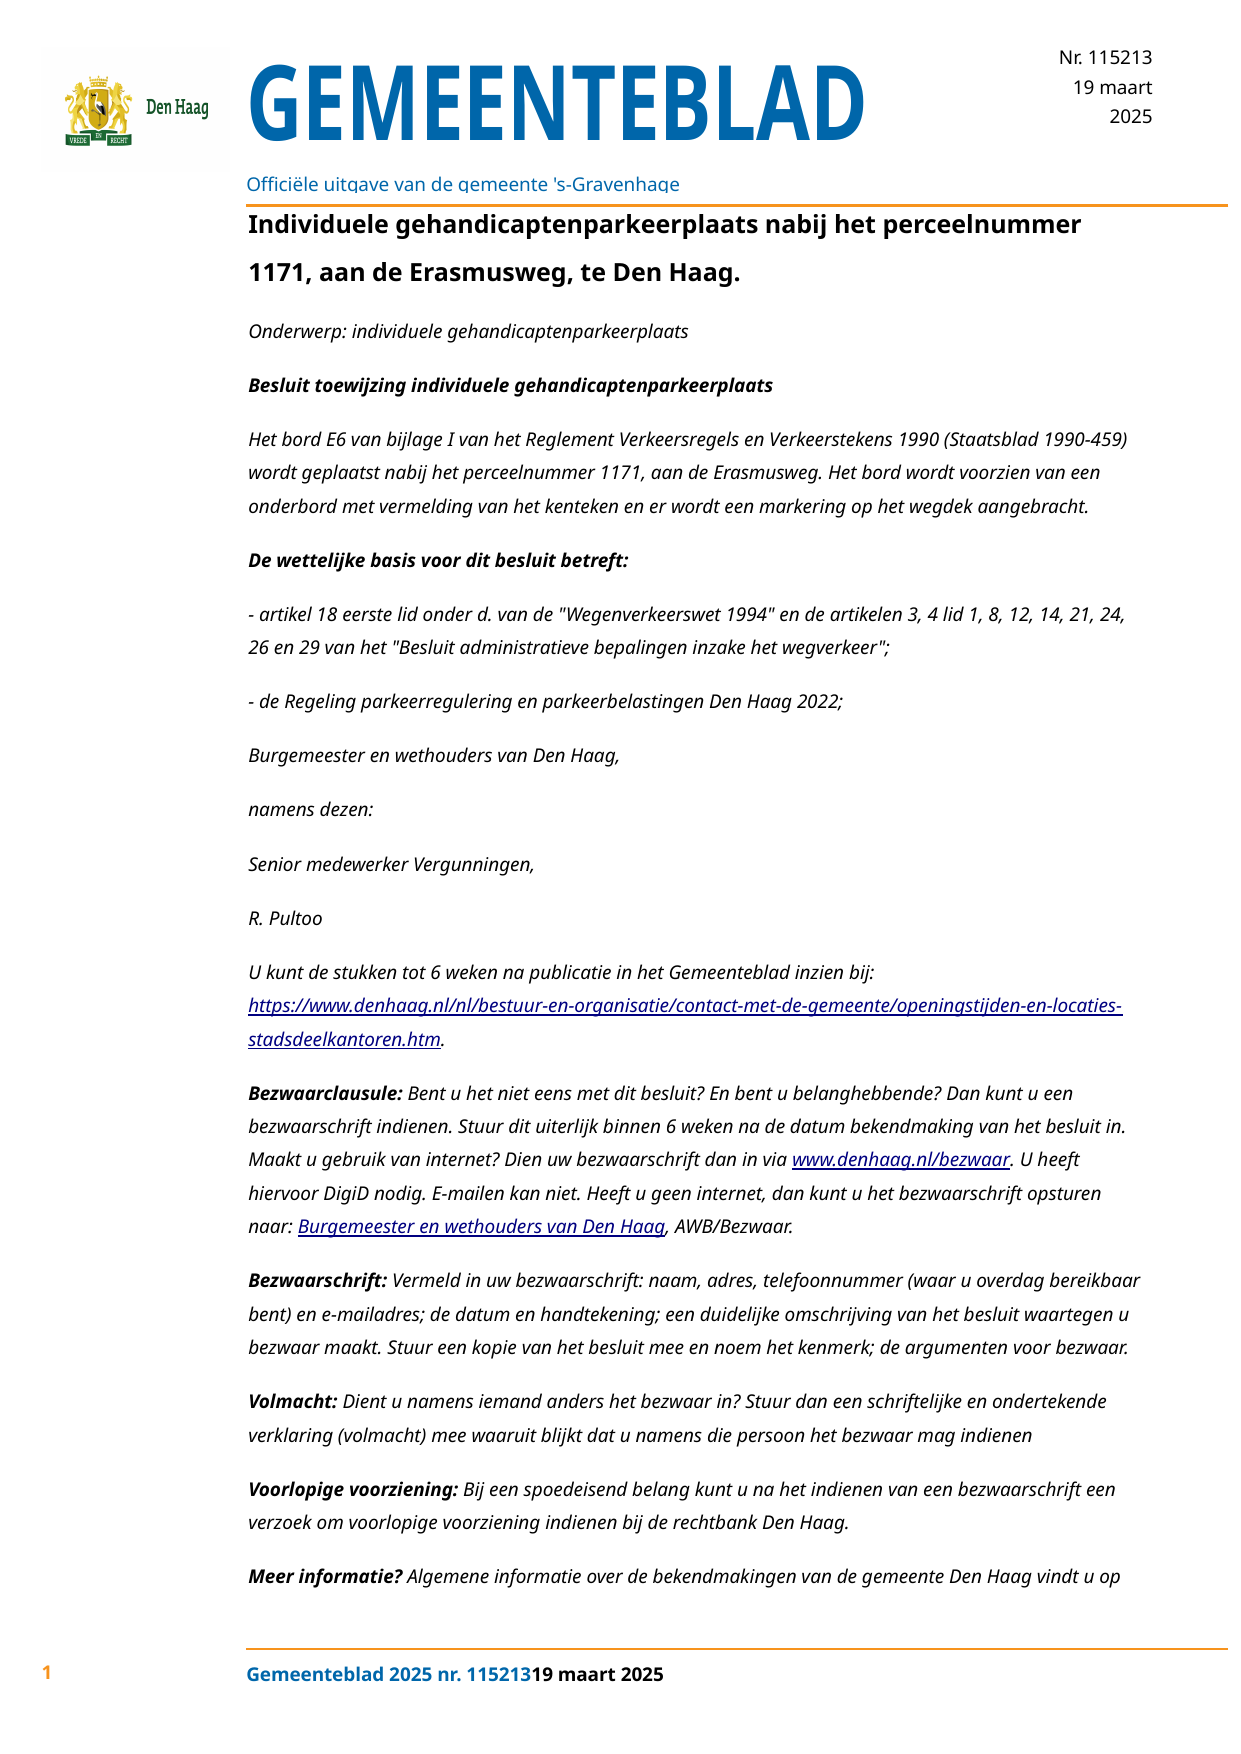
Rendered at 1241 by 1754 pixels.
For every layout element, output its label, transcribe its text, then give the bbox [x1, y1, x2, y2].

text Besluit toewijzing individuele gehandicaptenparkeerplaats [248, 372, 1152, 398]
text Volmacht: Dient u namens iemand anders het bezwaar in? Stuur dan een schriftelijke en ondertekende verklaring (volmacht) mee waaruit blijkt dat u namens die persoon het bezwaar mag indienen [248, 1388, 1152, 1448]
text - de Regeling parkeerregulering en parkeerbelastingen Den Haag 2022; [248, 688, 1152, 714]
text - artikel 18 eerste lid onder d. van de "Wegenverkeerswet 1994" en de artikelen 3, 4 lid 1, 8, 12, 14, 21, 24, 26 en 29 van het "Besluit administratieve bepalingen inzake het wegverkeer"; [248, 601, 1152, 660]
text Onderwerp: individuele gehandicaptenparkeerplaats [248, 318, 1152, 344]
text Bezwaarschrift: Vermeld in uw bezwaarschrift: naam, adres, telefoonnummer (waar u overdag bereikbaar bent) en e-mailadres; de datum en handtekening; een duidelijke omschrijving van het besluit waartegen u bezwaar maakt. Stuur een kopie van het besluit mee en noem het kenmerk; de argumenten voor bezwaar. [248, 1268, 1152, 1360]
text Burgemeester en wethouders van Den Haag, [248, 743, 1152, 768]
picture [41, 47, 231, 172]
text Senior medewerker Vergunningen, [248, 851, 1152, 876]
text Voorlopige voorziening: Bij een spoedeisend belang kunt u na het indienen van een bezwaarschrift een verzoek om voorlopige voorziening indienen bij de rechtbank Den Haag. [248, 1476, 1152, 1535]
text Meer informatie? Algemene informatie over de bekendmakingen van de gemeente Den Haag vindt u op [248, 1563, 1152, 1589]
text R. Pultoo [248, 905, 1152, 931]
text U kunt de stukken tot 6 weken na publicatie in het Gemeenteblad inzien bij: https://www.denhaag.nl/nl/bestuur-en-organisatie/contact-met-de-gemeente/openingstijden-en-locaties-stadsdeelkantoren.htm. [248, 959, 1152, 1051]
text Het bord E6 van bijlage I van het Reglement Verkeersregels en Verkeerstekens 1990 (Staatsblad 1990-459) wordt geplaatst nabij het perceelnummer 1171, aan de Erasmusweg. Het bord wordt voorzien van een onderbord met vermelding van het kenteken en er wordt een markering op het wegdek aangebracht. [248, 426, 1152, 519]
text De wettelijke basis voor dit besluit betreft: [248, 547, 1152, 573]
text Bezwaarclausule: Bent u het niet eens met dit besluit? En bent u belanghebbende? Dan kunt u een bezwaarschrift indienen. Stuur dit uiterlijk binnen 6 weken na de datum bekendmaking van het besluit in. Maakt u gebruik van internet? Dien uw bezwaarschrift dan in via www.denhaag.nl/bezwaar. U heeft hiervoor DigiD nodig. E-mailen kan niet. Heeft u geen internet, dan kunt u het bezwaarschrift opsturen naar: Burgemeester en wethouders van Den Haag, AWB/Bezwaar. [248, 1080, 1152, 1239]
text namens dezen: [248, 797, 1152, 822]
text Individuele gehandicaptenparkeerplaats nabij het perceelnummer 1171, aan de Erasmusweg, te Den Haag. [248, 207, 1152, 288]
